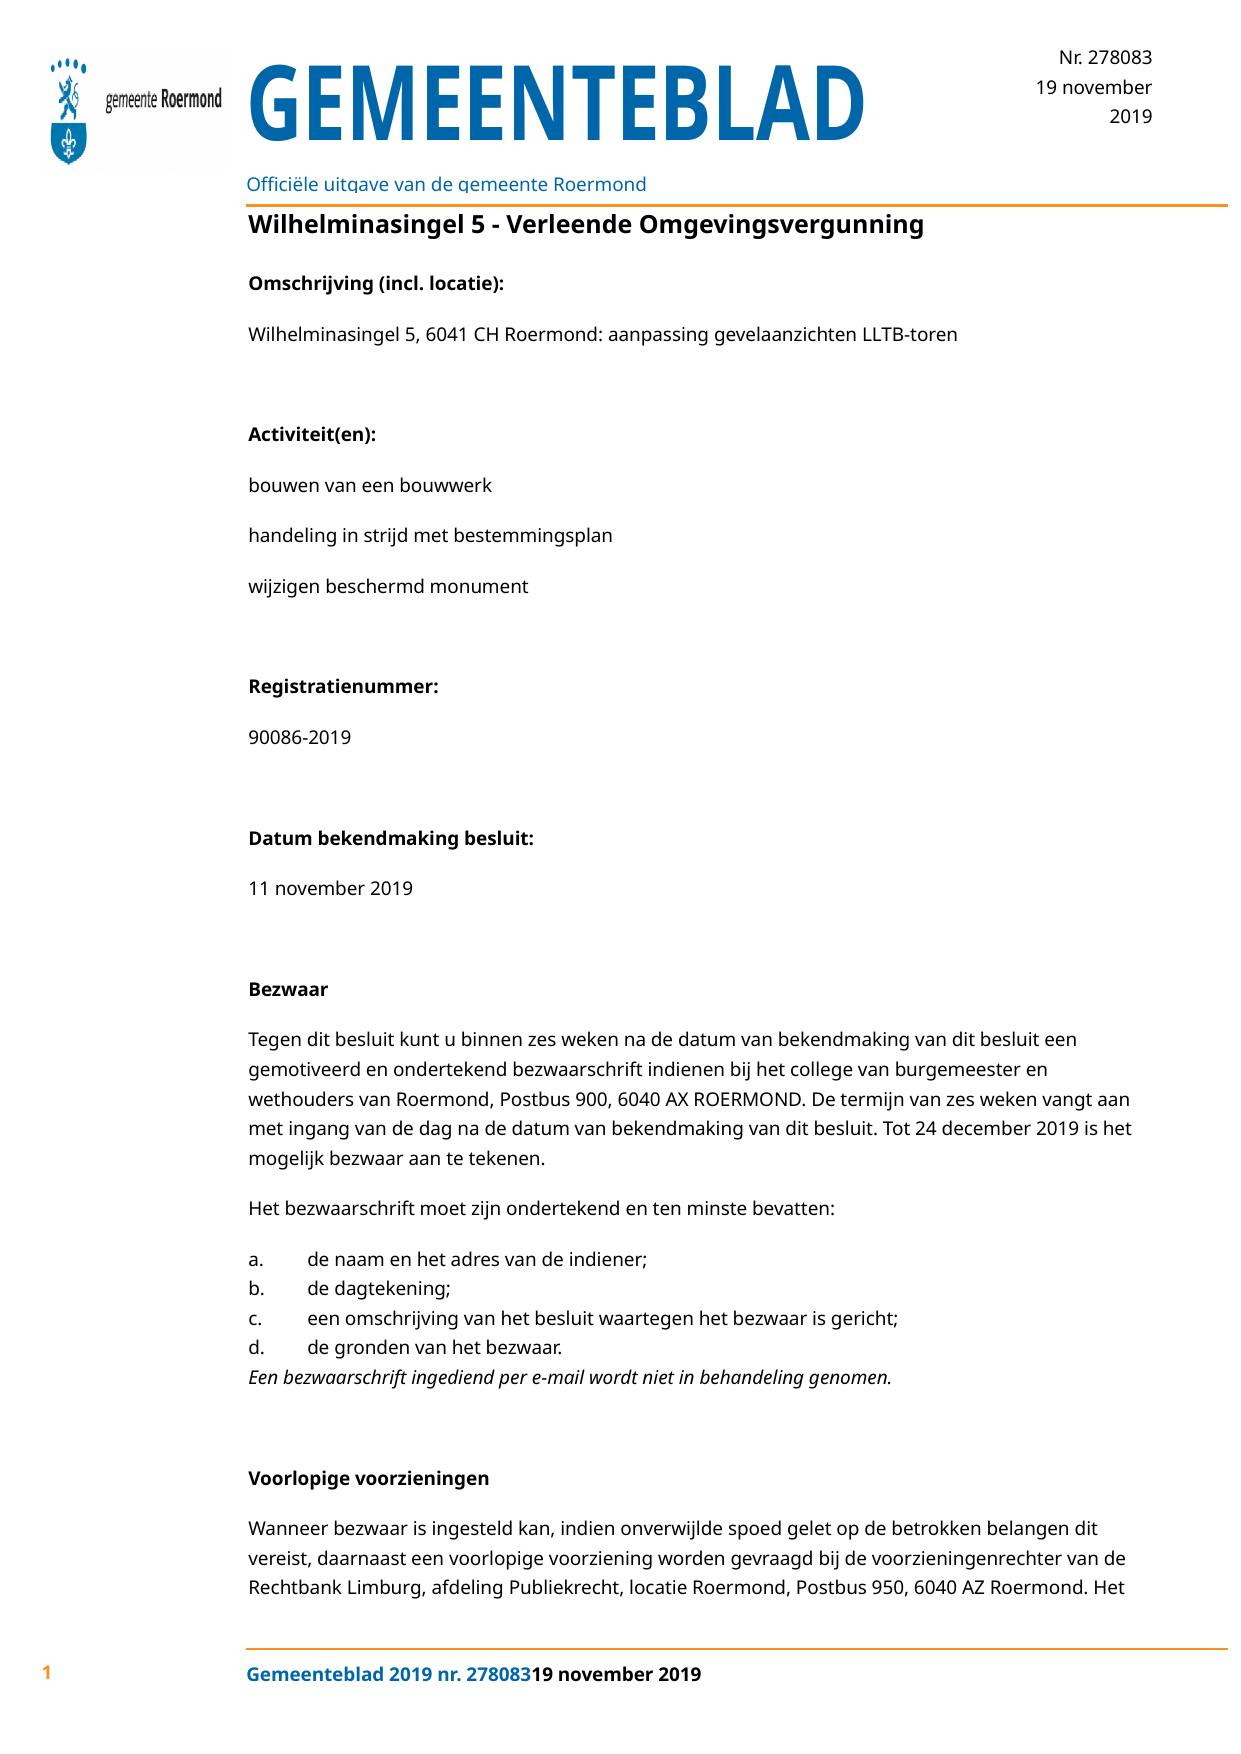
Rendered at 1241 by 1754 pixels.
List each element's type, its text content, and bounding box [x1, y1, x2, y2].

picture [41, 47, 231, 172]
text handeling in strijd met bestemmingsplan [248, 522, 1152, 548]
text Een bezwaarschrift ingediend per e-mail wordt niet in behandeling genomen. [248, 1364, 1152, 1390]
text Activiteit(en): [248, 422, 1152, 447]
list de dagtekening; [248, 1275, 1152, 1301]
text Datum bekendmaking besluit: [248, 825, 1152, 851]
text 90086-2019 [248, 724, 1152, 750]
text Bezwaar [248, 976, 1152, 1002]
text Voorlopige voorzieningen [248, 1465, 1152, 1491]
list een omschrijving van het besluit waartegen het bezwaar is gericht; [248, 1305, 1152, 1331]
text bouwen van een bouwwerk [248, 472, 1152, 498]
text Omschrijving (incl. locatie): [248, 270, 1152, 296]
list de gronden van het bezwaar. [248, 1334, 1152, 1360]
text Wilhelminasingel 5 - Verleende Omgevingsvergunning [248, 207, 1152, 241]
text Registratienummer: [248, 674, 1152, 699]
text Wilhelminasingel 5, 6041 CH Roermond: aanpassing gevelaanzichten LLTB-toren [248, 321, 1152, 346]
text Het bezwaarschrift moet zijn ondertekend en ten minste bevatten: [248, 1195, 1152, 1221]
text Tegen dit besluit kunt u binnen zes weken na de datum van bekendmaking van dit besluit een gemotiveerd en ondertekend bezwaarschrift indienen bij het college van burgemeester en wethouders van Roermond, Postbus 900, 6040 AX ROERMOND. De termijn van zes weken vangt aan met ingang van de dag na de datum van bekendmaking van dit besluit. Tot 24 december 2019 is het mogelijk bezwaar aan te tekenen. [248, 1027, 1152, 1171]
text Wanneer bezwaar is ingesteld kan, indien onverwijlde spoed gelet op de betrokken belangen dit vereist, daarnaast een voorlopige voorziening worden gevraagd bij de voorzieningenrechter van de Rechtbank Limburg, afdeling Publiekrecht, locatie Roermond, Postbus 950, 6040 AZ Roermond. Het [248, 1515, 1152, 1600]
text wijzigen beschermd monument [248, 573, 1152, 598]
list de naam en het adres van de indiener; [248, 1246, 1152, 1271]
text 11 november 2019 [248, 875, 1152, 901]
